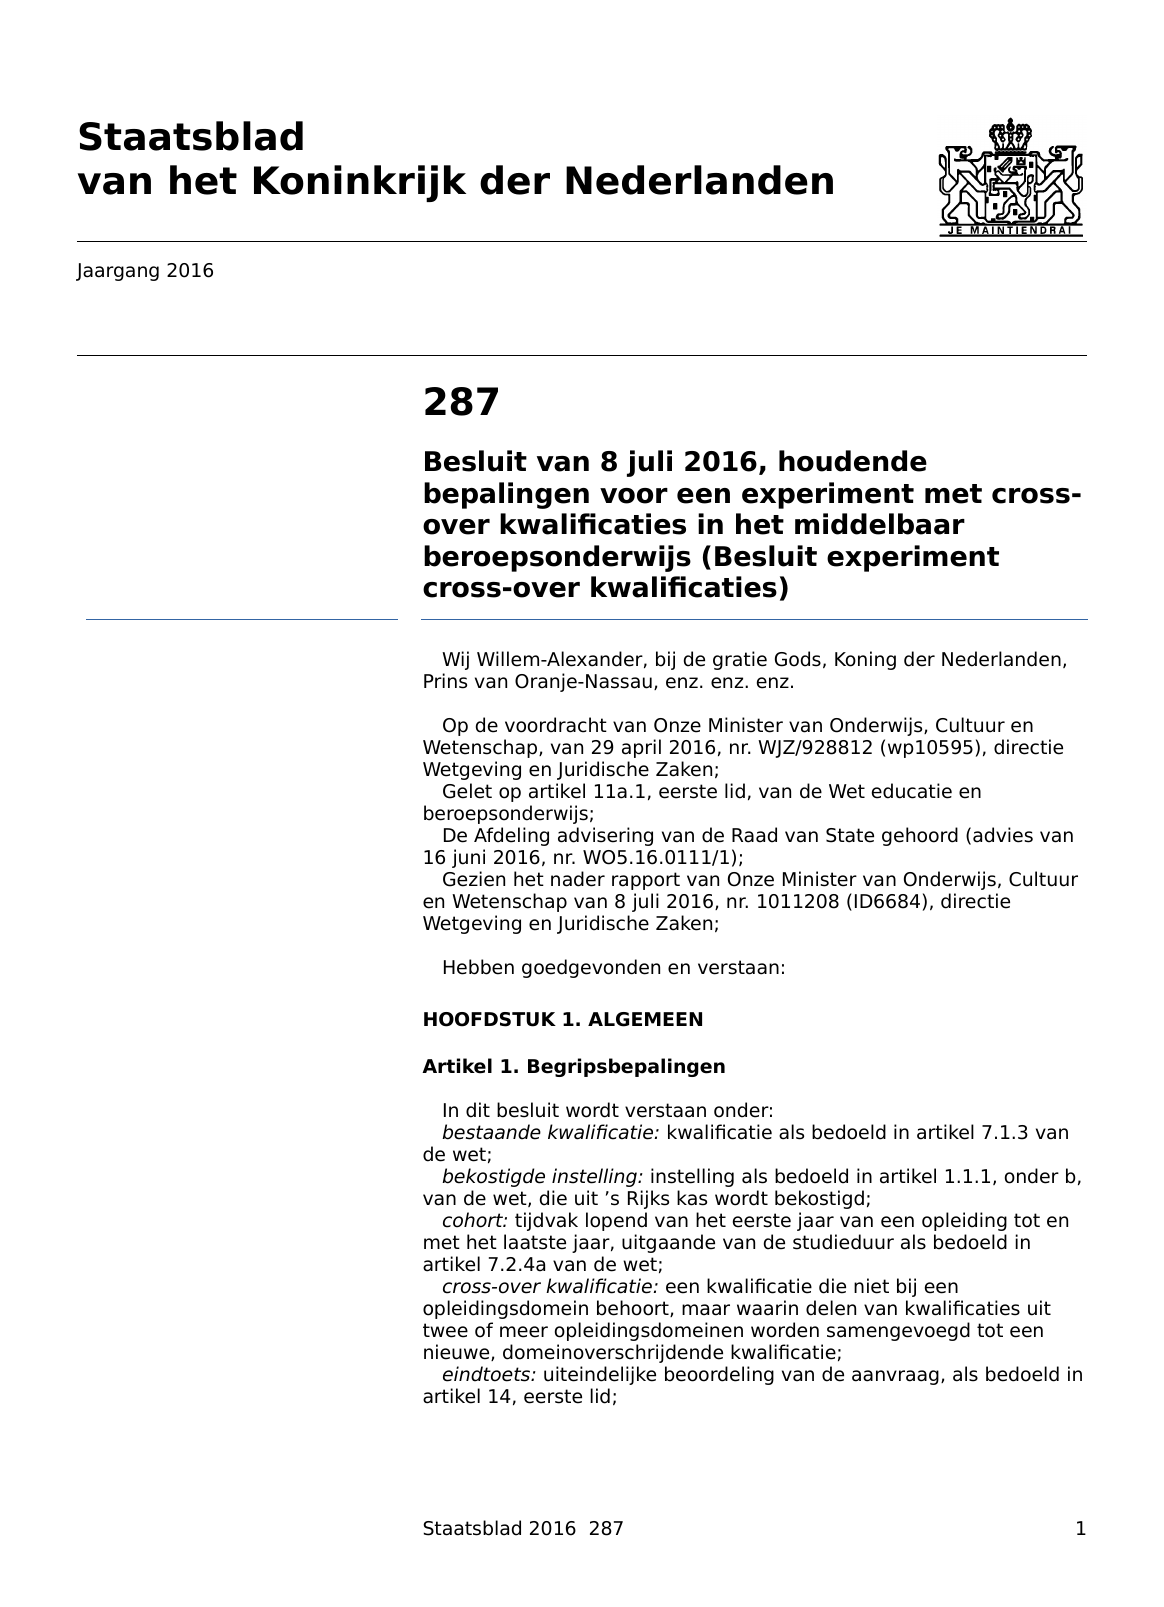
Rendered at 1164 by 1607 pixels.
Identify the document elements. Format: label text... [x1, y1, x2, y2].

text De Afdeling advisering van de Raad van State gehoord (advies van 16 juni 2016, nr. WO5.16.0111/1); [422, 825, 1087, 869]
subtitle HOOFDSTUK 1. ALGEMEEN [422, 1009, 1087, 1031]
picture [936, 115, 1087, 240]
text cross-over kwalificatie: een kwalificatie die niet bij een opleidingsdomein behoort, maar waarin delen van kwalificaties uit twee of meer opleidingsdomeinen worden samengevoegd tot een nieuwe, domeinoverschrijdende kwalificatie; [422, 1276, 1087, 1364]
text Besluit van 8 juli 2016, houdende bepalingen voor een experiment met cross-over kwalificaties in het middelbaar beroepsonderwijs (Besluit experiment cross-over kwalificaties) [422, 447, 1087, 604]
text eindtoets: uiteindelijke beoordeling van de aanvraag, als bedoeld in artikel 14, eerste lid; [422, 1364, 1087, 1408]
text Gezien het nader rapport van Onze Minister van Onderwijs, Cultuur en Wetenschap van 8 juli 2016, nr. 1011208 (ID6684), directie Wetgeving en Juridische Zaken; [422, 869, 1087, 935]
text bestaande kwalificatie: kwalificatie als bedoeld in artikel 7.1.3 van de wet; [422, 1122, 1087, 1166]
subtitle Artikel 1. Begripsbepalingen [422, 1056, 1087, 1078]
subtitle 287 [422, 381, 1087, 424]
text Wij Willem-Alexander, bij de gratie Gods, Koning der Nederlanden, Prins van Oranje-Nassau, enz. enz. enz. [422, 649, 1087, 693]
text In dit besluit wordt verstaan onder: [422, 1100, 1087, 1122]
table_header Staatsblad van het Koninkrijk der Nederlanden [77, 100, 886, 241]
text Gelet op artikel 11a.1, eerste lid, van de Wet educatie en beroepsonderwijs; [422, 781, 1087, 825]
text Op de voordracht van Onze Minister van Onderwijs, Cultuur en Wetenschap, van 29 april 2016, nr. WJZ/928812 (wp10595), directie Wetgeving en Juridische Zaken; [422, 715, 1087, 781]
text Hebben goedgevonden en verstaan: [422, 957, 1087, 979]
text bekostigde instelling: instelling als bedoeld in artikel 1.1.1, onder b, van de wet, die uit ’s Rijks kas wordt bekostigd; [422, 1166, 1087, 1210]
text cohort: tijdvak lopend van het eerste jaar van een opleiding tot en met het laatste jaar, uitgaande van de studieduur als bedoeld in artikel 7.2.4a van de wet; [422, 1210, 1087, 1276]
table_cell Jaargang 2016 [77, 242, 1087, 355]
table_header [886, 100, 1087, 241]
